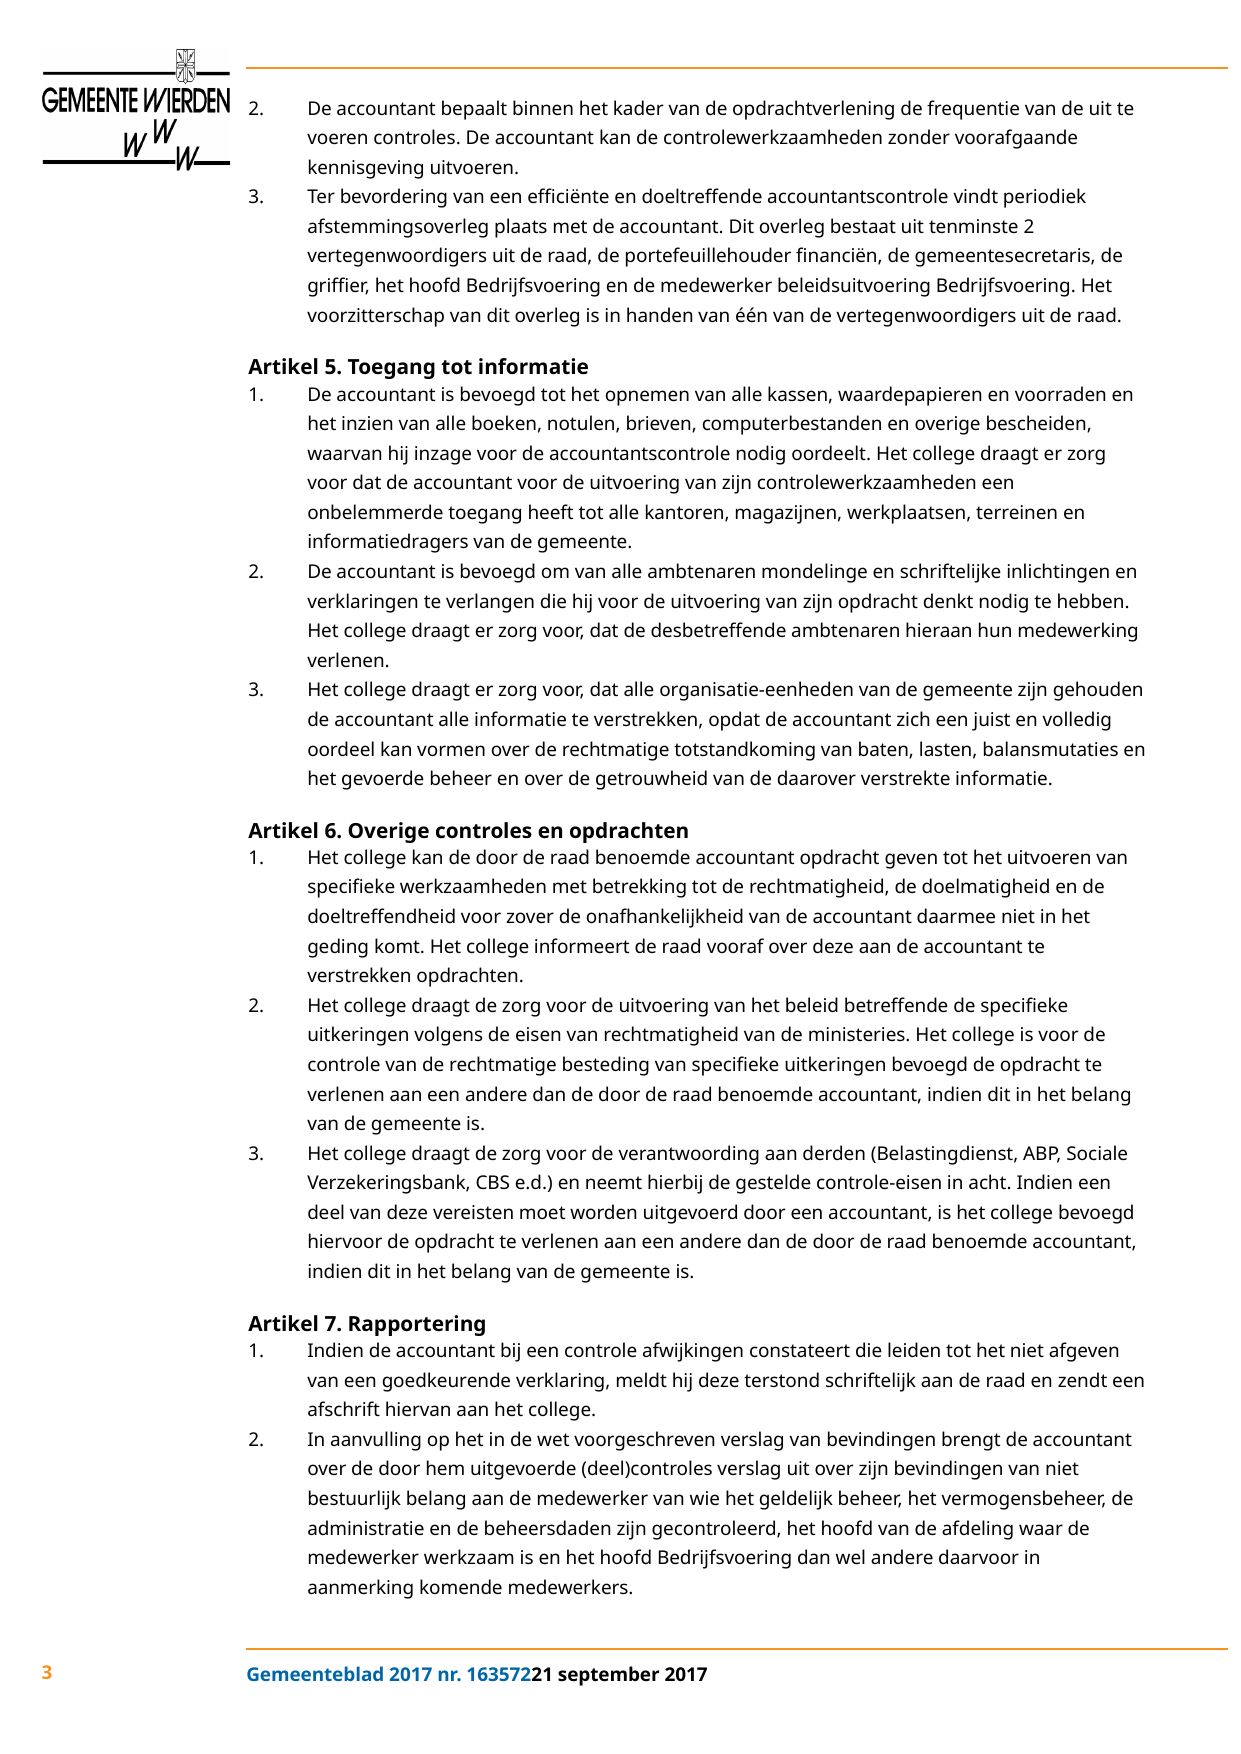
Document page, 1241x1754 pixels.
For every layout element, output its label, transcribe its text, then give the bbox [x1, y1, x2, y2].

list Het college kan de door de raad benoemde accountant opdracht geven tot het uitvoeren van specifieke werkzaamheden met betrekking tot de rechtmatigheid, de doelmatigheid en de doeltreffendheid voor zover de onafhankelijkheid van de accountant daarmee niet in het geding komt. Het college informeert de raad vooraf over deze aan de accountant te verstrekken opdrachten. [248, 844, 1152, 988]
text Artikel 7. Rapportering [248, 1309, 1152, 1337]
list De accountant is bevoegd om van alle ambtenaren mondelinge en schriftelijke inlichtingen en verklaringen te verlangen die hij voor de uitvoering van zijn opdracht denkt nodig te hebben. Het college draagt er zorg voor, dat de desbetreffende ambtenaren hieraan hun medewerking verlenen. [248, 558, 1152, 673]
list De accountant is bevoegd tot het opnemen van alle kassen, waardepapieren en voorraden en het inzien van alle boeken, notulen, brieven, computerbestanden en overige bescheiden, waarvan hij inzage voor de accountantscontrole nodig oordeelt. Het college draagt er zorg voor dat de accountant voor de uitvoering van zijn controlewerkzaamheden een onbelemmerde toegang heeft tot alle kantoren, magazijnen, werkplaatsen, terreinen en informatiedragers van de gemeente. [248, 381, 1152, 554]
list Ter bevordering van een efficiënte en doeltreffende accountantscontrole vindt periodiek afstemmingsoverleg plaats met de accountant. Dit overleg bestaat uit tenminste 2 vertegenwoordigers uit de raad, de portefeuillehouder financiën, de gemeentesecretaris, de griffier, het hoofd Bedrijfsvoering en de medewerker beleidsuitvoering Bedrijfsvoering. Het voorzitterschap van dit overleg is in handen van één van de vertegenwoordigers uit de raad. [248, 183, 1152, 328]
text Artikel 5. Toegang tot informatie [248, 352, 1152, 381]
list In aanvulling op het in de wet voorgeschreven verslag van bevindingen brengt de accountant over de door hem uitgevoerde (deel)controles verslag uit over zijn bevindingen van niet bestuurlijk belang aan de medewerker van wie het geldelijk beheer, het vermogensbeheer, de administratie en de beheersdaden zijn gecontroleerd, het hoofd van de afdeling waar de medewerker werkzaam is en het hoofd Bedrijfsvoering dan wel andere daarvoor in aanmerking komende medewerkers. [248, 1426, 1152, 1599]
picture [41, 47, 231, 172]
list Het college draagt de zorg voor de uitvoering van het beleid betreffende de specifieke uitkeringen volgens de eisen van rechtmatigheid van de ministeries. Het college is voor de controle van de rechtmatige besteding van specifieke uitkeringen bevoegd de opdracht te verlenen aan een andere dan de door de raad benoemde accountant, indien dit in het belang van de gemeente is. [248, 992, 1152, 1136]
text Artikel 6. Overige controles en opdrachten [248, 816, 1152, 844]
list Het college draagt er zorg voor, dat alle organisatie-eenheden van de gemeente zijn gehouden de accountant alle informatie te verstrekken, opdat de accountant zich een juist en volledig oordeel kan vormen over de rechtmatige totstandkoming van baten, lasten, balansmutaties en het gevoerde beheer en over de getrouwheid van de daarover verstrekte informatie. [248, 677, 1152, 791]
list De accountant bepaalt binnen het kader van de opdrachtverlening de frequentie van de uit te voeren controles. De accountant kan de controlewerkzaamheden zonder voorafgaande kennisgeving uitvoeren. [248, 95, 1152, 180]
list Indien de accountant bij een controle afwijkingen constateert die leiden tot het niet afgeven van een goedkeurende verklaring, meldt hij deze terstond schriftelijk aan de raad en zendt een afschrift hiervan aan het college. [248, 1337, 1152, 1422]
list Het college draagt de zorg voor de verantwoording aan derden (Belastingdienst, ABP, Sociale Verzekeringsbank, CBS e.d.) en neemt hierbij de gestelde controle-eisen in acht. Indien een deel van deze vereisten moet worden uitgevoerd door een accountant, is het college bevoegd hiervoor de opdracht te verlenen aan een andere dan de door de raad benoemde accountant, indien dit in het belang van de gemeente is. [248, 1140, 1152, 1284]
